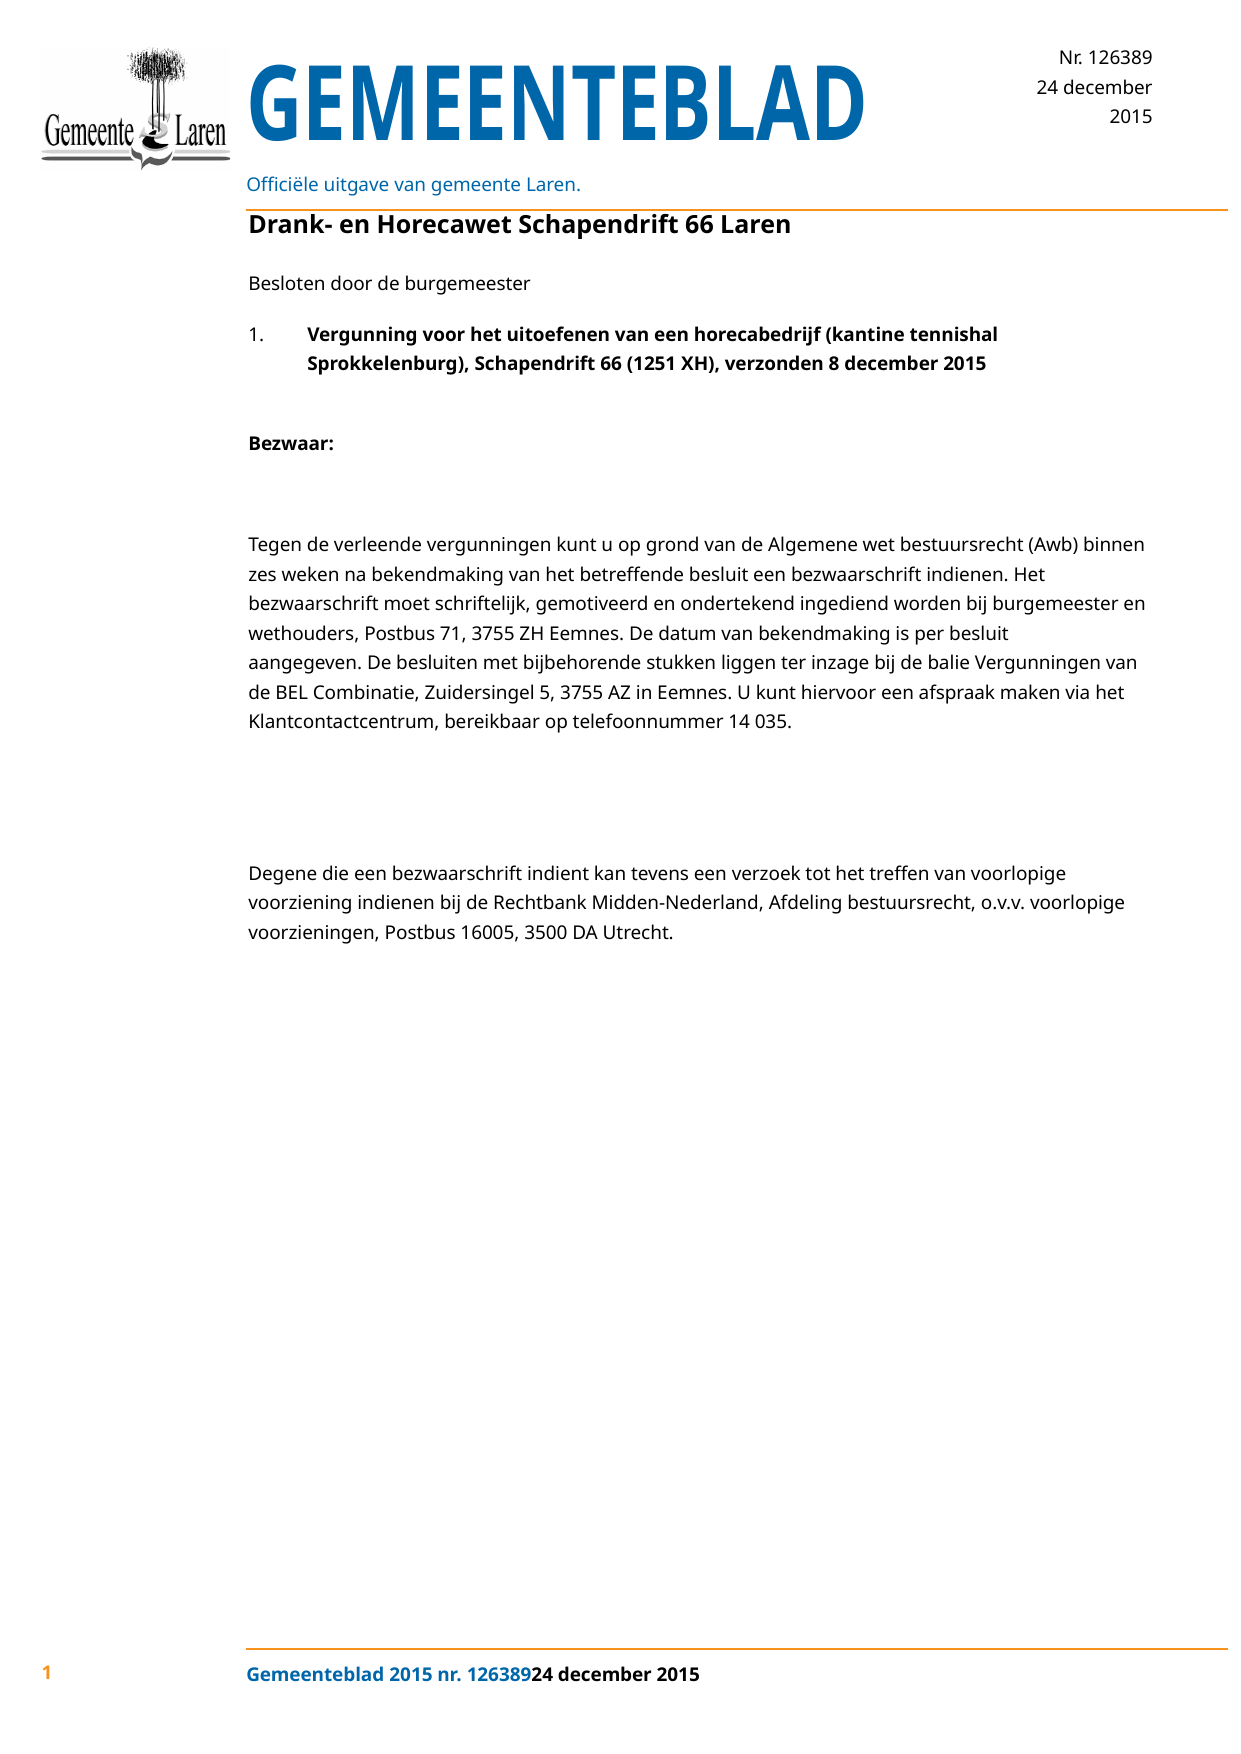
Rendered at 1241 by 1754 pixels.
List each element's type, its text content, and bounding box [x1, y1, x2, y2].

text Bezwaar: [248, 430, 1152, 456]
text Tegen de verleende vergunningen kunt u op grond van de Algemene wet bestuursrecht (Awb) binnen zes weken na bekendmaking van het betreffende besluit een bezwaarschrift indienen. Het bezwaarschrift moet schriftelijk, gemotiveerd en ondertekend ingediend worden bij burgemeester en wethouders, Postbus 71, 3755 ZH Eemnes. De datum van bekendmaking is per besluit aangegeven. De besluiten met bijbehorende stukken liggen ter inzage bij de balie Vergunningen van de BEL Combinatie, Zuidersingel 5, 3755 AZ in Eemnes. U kunt hiervoor een afspraak maken via het Klantcontactcentrum, bereikbaar op telefoonnummer 14 035. [248, 531, 1152, 734]
picture [41, 47, 231, 172]
text Besloten door de burgemeester [248, 270, 1152, 296]
text Degene die een bezwaarschrift indient kan tevens een verzoek tot het treffen van voorlopige voorziening indienen bij de Rechtbank Midden-Nederland, Afdeling bestuursrecht, o.v.v. voorlopige voorzieningen, Postbus 16005, 3500 DA Utrecht. [248, 860, 1152, 945]
text Drank- en Horecawet Schapendrift 66 Laren [248, 211, 1152, 241]
list Vergunning voor het uitoefenen van een horecabedrijf (kantine tennishal Sprokkelenburg), Schapendrift 66 (1251 XH), verzonden 8 december 2015 [248, 321, 1152, 376]
